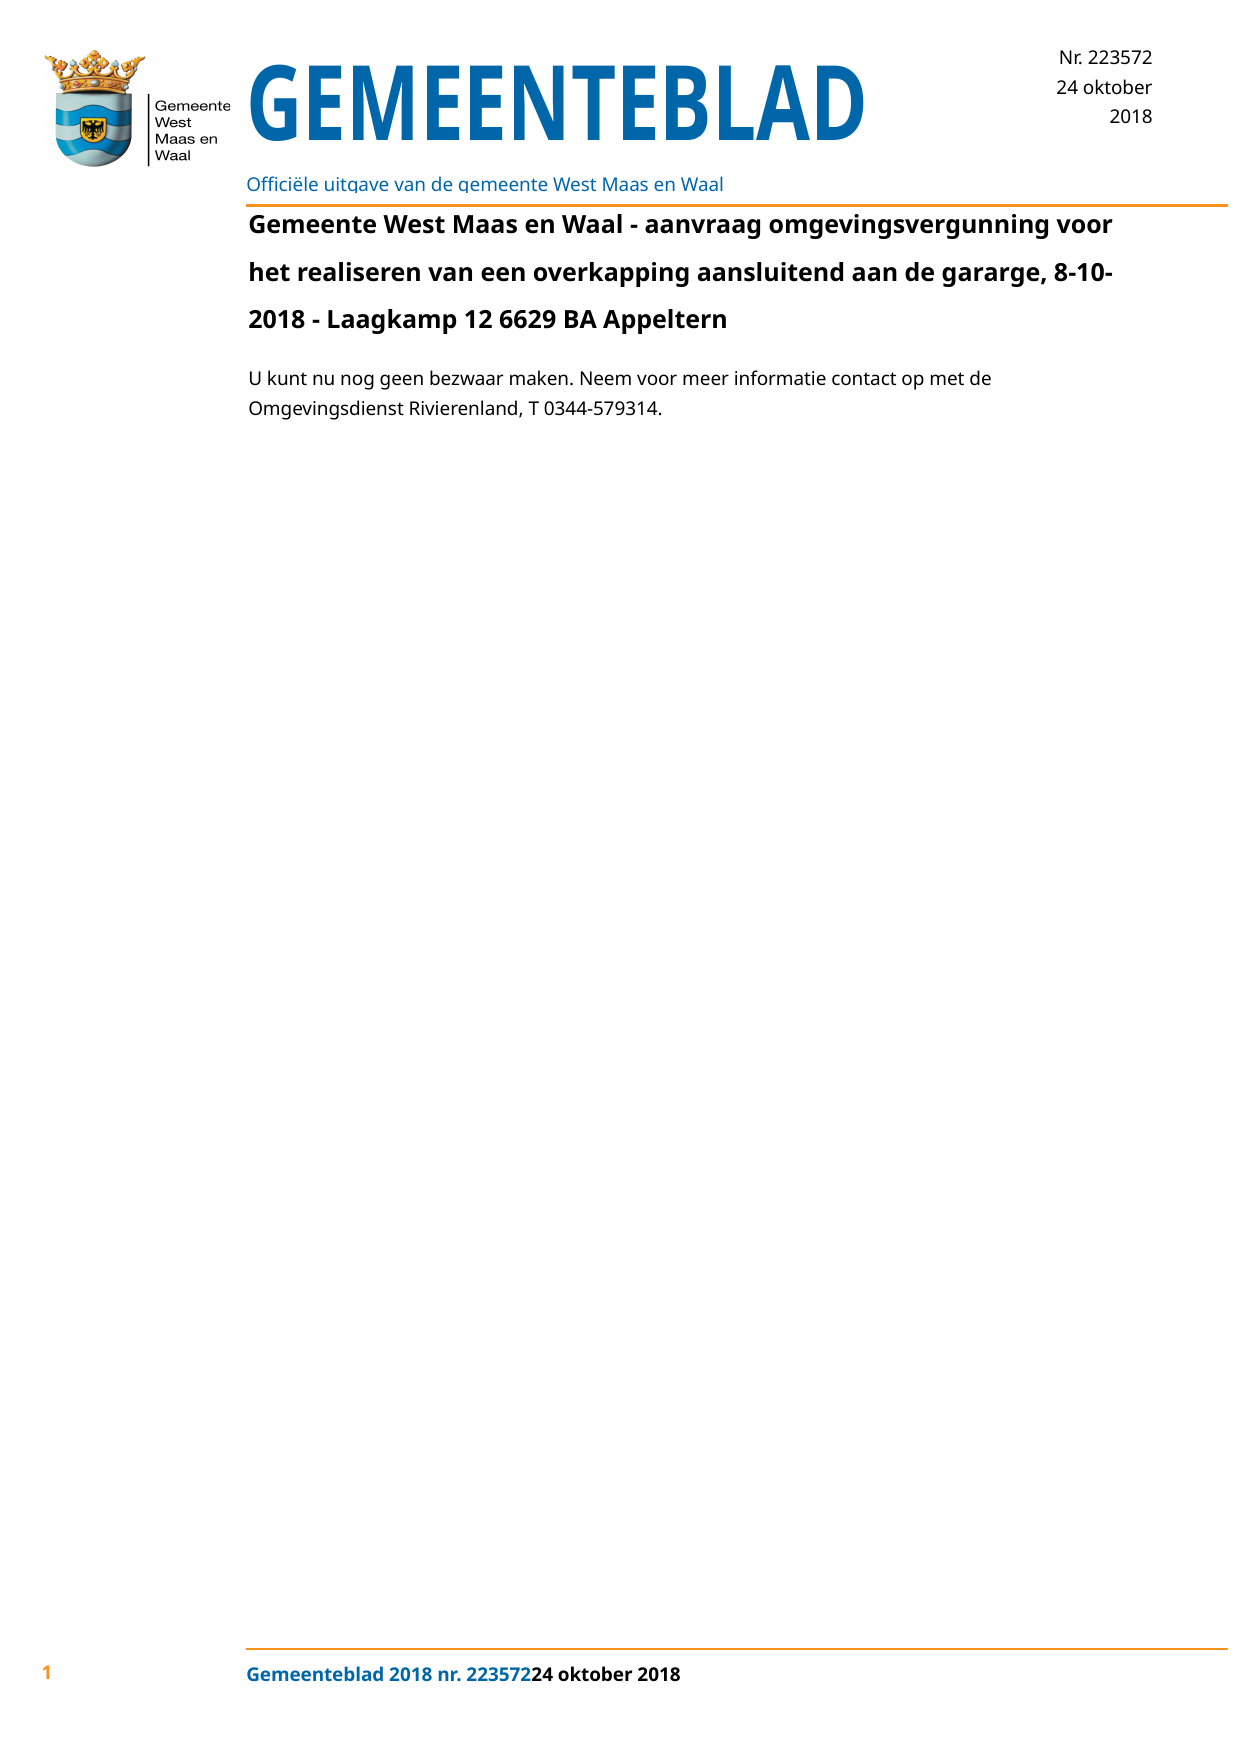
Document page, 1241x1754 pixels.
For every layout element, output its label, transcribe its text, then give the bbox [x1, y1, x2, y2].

picture [41, 47, 231, 172]
text U kunt nu nog geen bezwaar maken. Neem voor meer informatie contact op met de Omgevingsdienst Rivierenland, T 0344-579314. [248, 366, 1152, 421]
text Gemeente West Maas en Waal - aanvraag omgevingsvergunning voor het realiseren van een overkapping aansluitend aan de gararge, 8-10-2018 - Laagkamp 12 6629 BA Appeltern [248, 207, 1152, 336]
